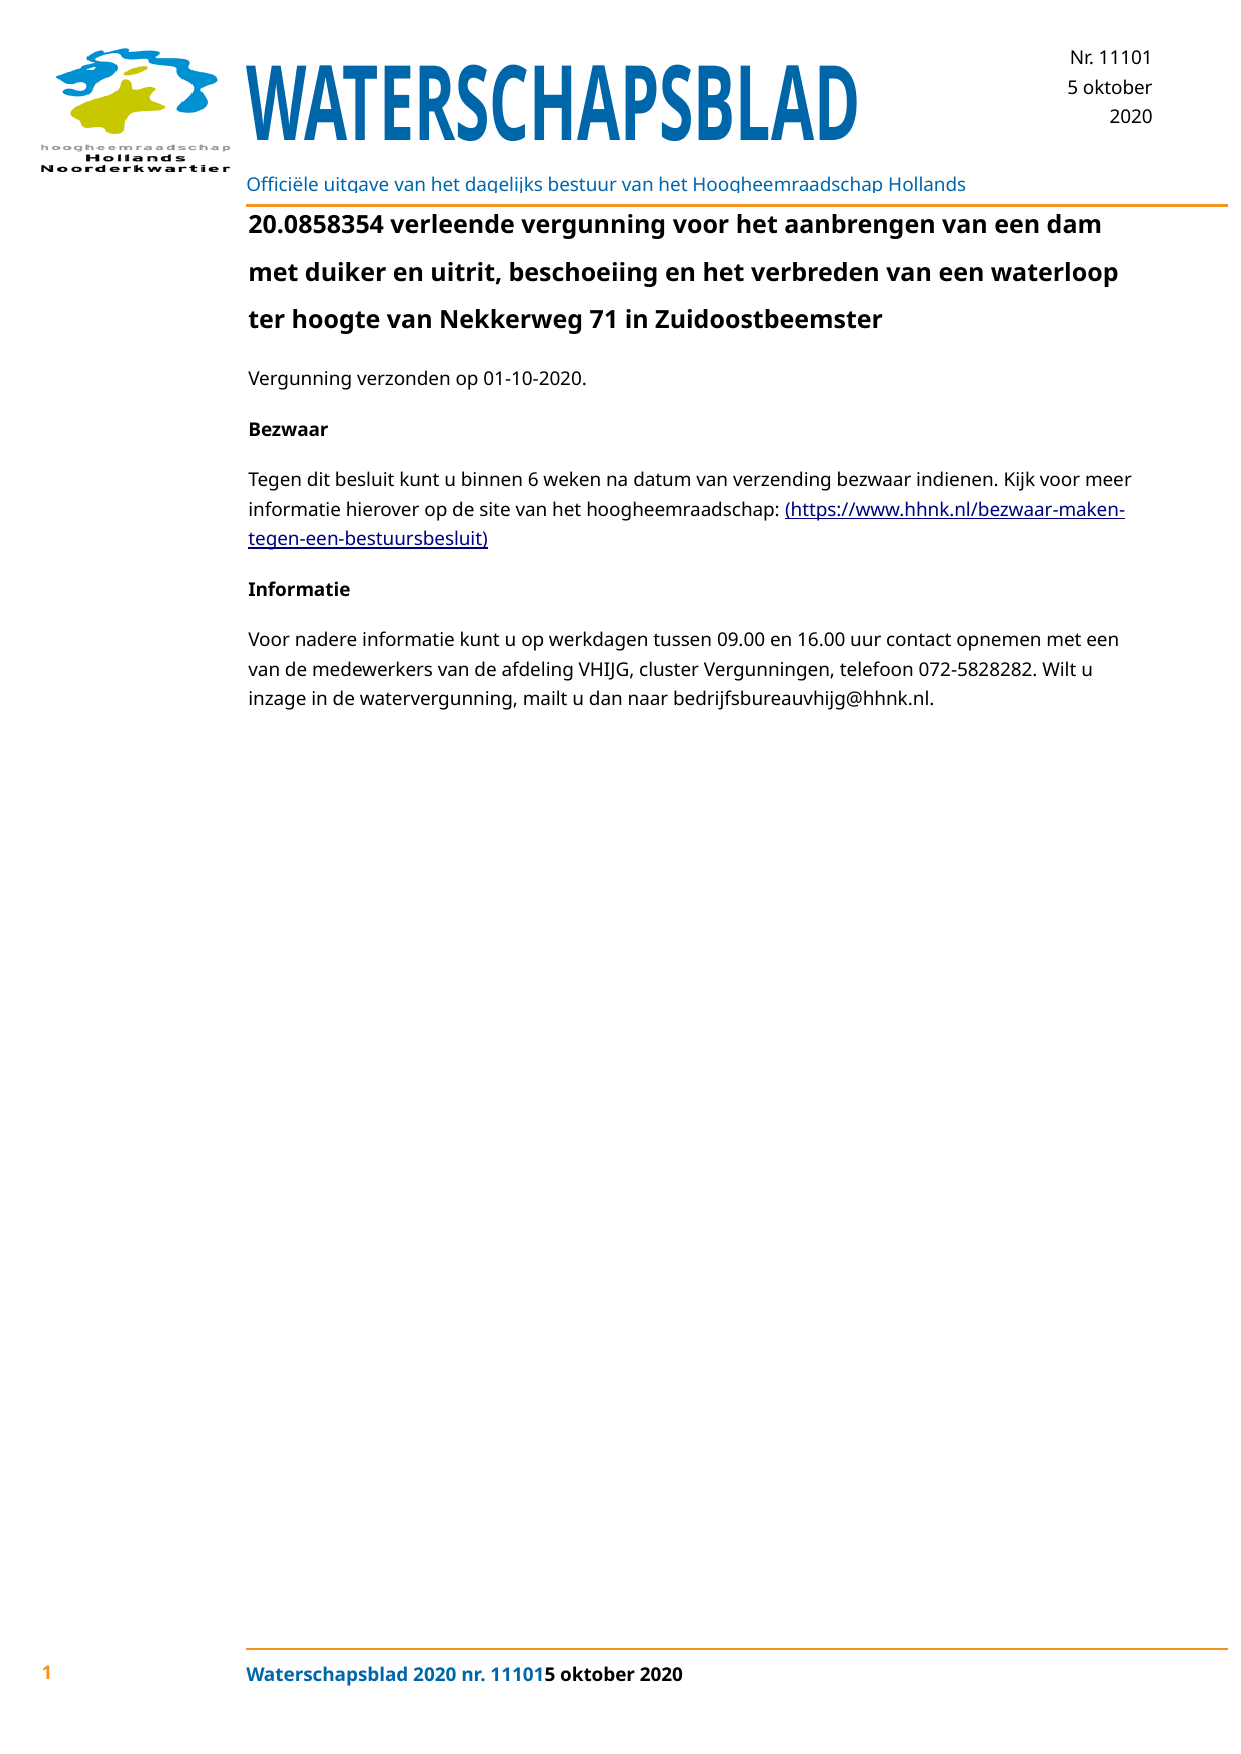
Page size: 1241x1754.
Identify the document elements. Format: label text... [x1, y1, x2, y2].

text Informatie [248, 576, 1152, 602]
text Bezwaar [248, 416, 1152, 442]
text 20.0858354 verleende vergunning voor het aanbrengen van een dam met duiker en uitrit, beschoeiing en het verbreden van een waterloop ter hoogte van Nekkerweg 71 in Zuidoostbeemster [248, 207, 1152, 336]
picture [41, 47, 231, 172]
text Vergunning verzonden op 01-10-2020. [248, 366, 1152, 391]
text Voor nadere informatie kunt u op werkdagen tussen 09.00 en 16.00 uur contact opnemen met een van de medewerkers van de afdeling VHIJG, cluster Vergunningen, telefoon 072-5828282. Wilt u inzage in de watervergunning, mailt u dan naar bedrijfsbureauvhijg@hhnk.nl. [248, 626, 1152, 711]
text Tegen dit besluit kunt u binnen 6 weken na datum van verzending bezwaar indienen. Kijk voor meer informatie hierover op de site van het hoogheemraadschap: (https://www.hhnk.nl/bezwaar-maken-tegen-een-bestuursbesluit) [248, 466, 1152, 551]
